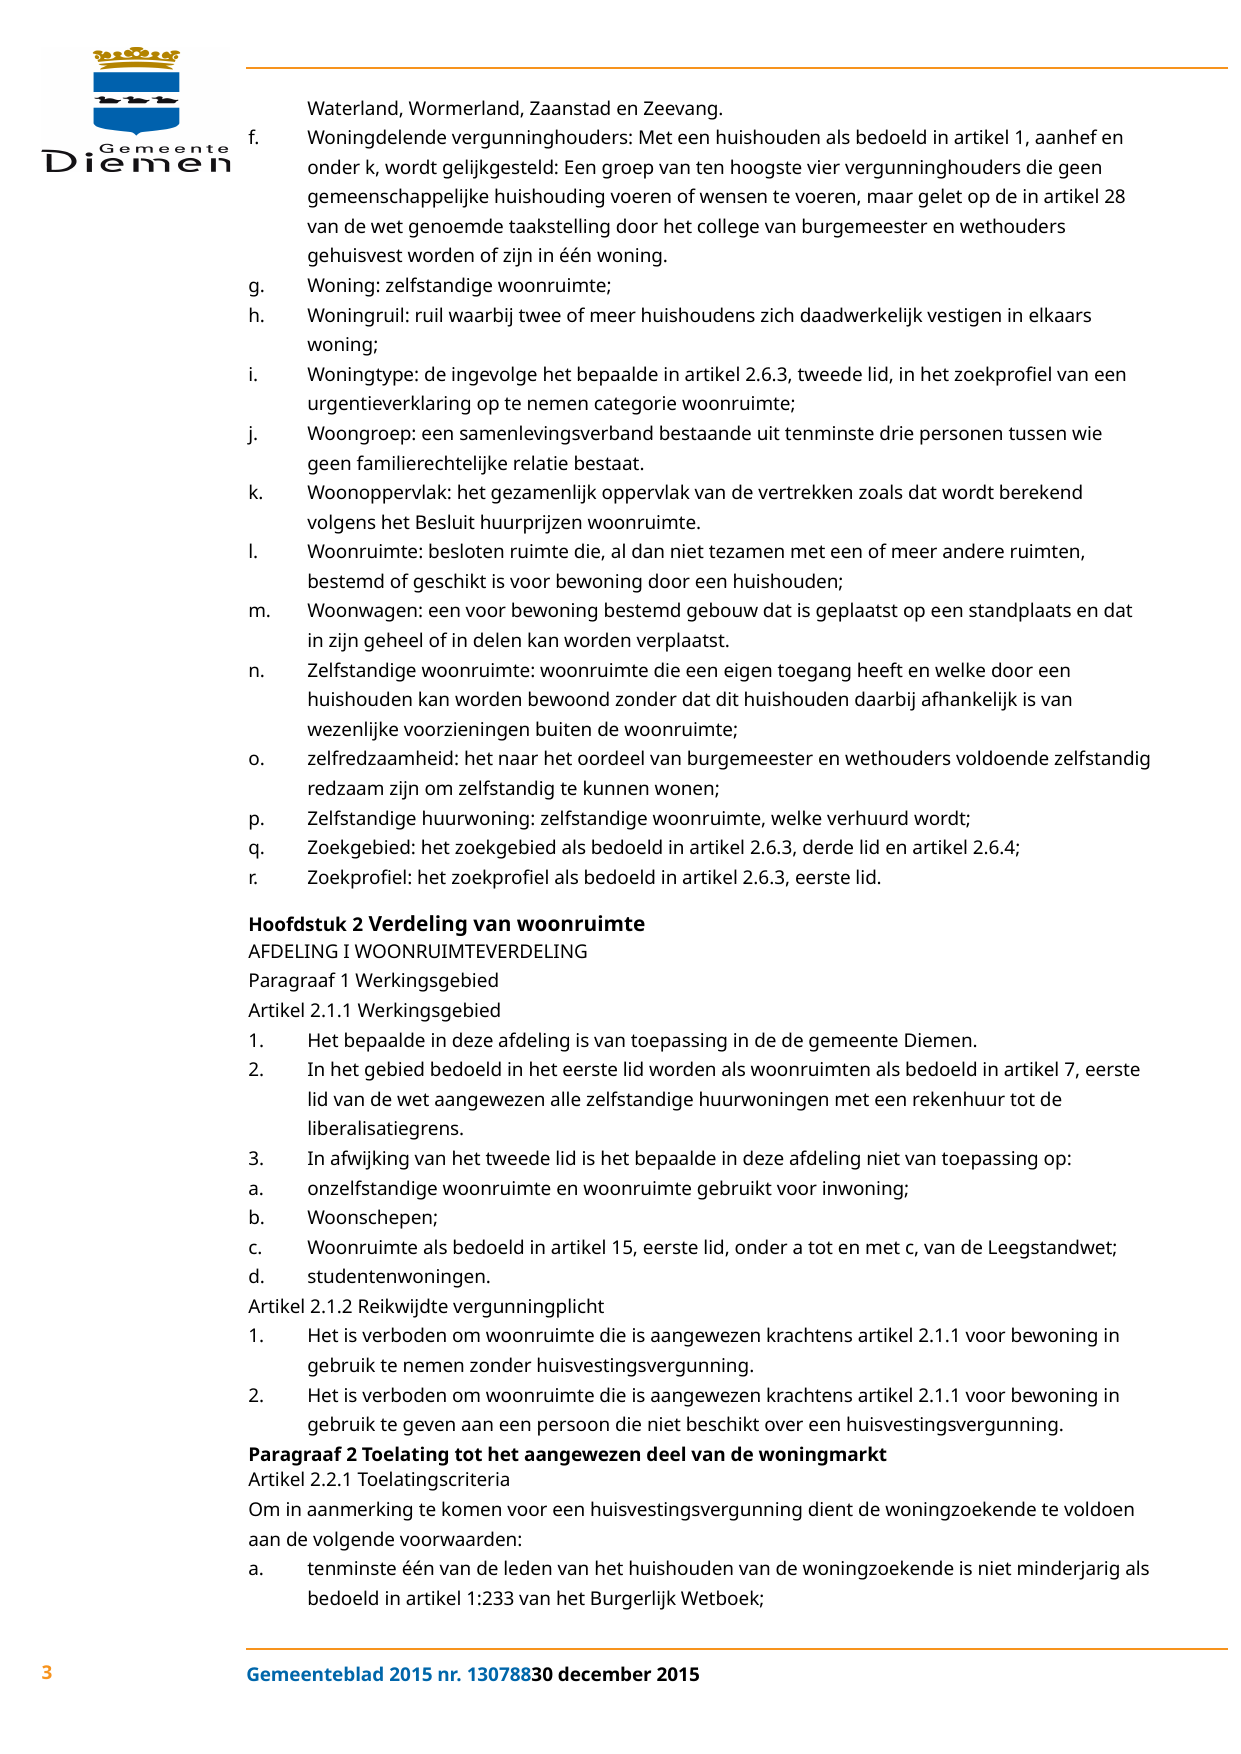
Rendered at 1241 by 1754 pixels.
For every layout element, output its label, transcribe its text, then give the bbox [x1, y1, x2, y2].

list Woonruimte: besloten ruimte die, al dan niet tezamen met een of meer andere ruimten, bestemd of geschikt is voor bewoning door een huishouden; [248, 538, 1152, 594]
list Het is verboden om woonruimte die is aangewezen krachtens artikel 2.1.1 voor bewoning in gebruik te nemen zonder huisvestingsvergunning. [248, 1323, 1152, 1378]
list onzelfstandige woonruimte en woonruimte gebruikt voor inwoning; [248, 1175, 1152, 1200]
list In afwijking van het tweede lid is het bepaalde in deze afdeling niet van toepassing op: [248, 1145, 1152, 1171]
list Zelfstandige woonruimte: woonruimte die een eigen toegang heeft en welke door een huishouden kan worden bewoond zonder dat dit huishouden daarbij afhankelijk is van wezenlijke voorzieningen buiten de woonruimte; [248, 657, 1152, 742]
list Woongroep: een samenlevingsverband bestaande uit tenminste drie personen tussen wie geen familierechtelijke relatie bestaat. [248, 420, 1152, 476]
text AFDELING I WOONRUIMTEVERDELING [248, 938, 1152, 964]
list Woonoppervlak: het gezamenlijk oppervlak van de vertrekken zoals dat wordt berekend volgens het Besluit huurprijzen woonruimte. [248, 479, 1152, 535]
list Woonruimte als bedoeld in artikel 15, eerste lid, onder a tot en met c, van de Leegstandwet; [248, 1234, 1152, 1259]
list In het gebied bedoeld in het eerste lid worden als woonruimten als bedoeld in artikel 7, eerste lid van de wet aangewezen alle zelfstandige huurwoningen met een rekenhuur tot de liberalisatiegrens. [248, 1056, 1152, 1141]
text Artikel 2.2.1 Toelatingscriteria [248, 1467, 1152, 1492]
text Om in aanmerking te komen voor een huisvestingsvergunning dient de woningzoekende te voldoen aan de volgende voorwaarden: [248, 1496, 1152, 1552]
text Artikel 2.1.2 Reikwijdte vergunningplicht [248, 1293, 1152, 1319]
list Het bepaalde in deze afdeling is van toepassing in de de gemeente Diemen. [248, 1027, 1152, 1052]
list Woningdelende vergunninghouders: Met een huishouden als bedoeld in artikel 1, aanhef en onder k, wordt gelijkgesteld: Een groep van ten hoogste vier vergunninghouders die geen gemeenschappelijke huishouding voeren of wensen te voeren, maar gelet op de in artikel 28 van de wet genoemde taakstelling door het college van burgemeester en wethouders gehuisvest worden of zijn in één woning. [248, 124, 1152, 268]
text Paragraaf 2 Toelating tot het aangewezen deel van de woningmarkt [248, 1441, 1152, 1467]
picture [41, 47, 231, 172]
list Woningruil: ruil waarbij twee of meer huishoudens zich daadwerkelijk vestigen in elkaars woning; [248, 302, 1152, 357]
list Woning: zelfstandige woonruimte; [248, 272, 1152, 298]
list studentenwoningen. [248, 1263, 1152, 1289]
list Zelfstandige huurwoning: zelfstandige woonruimte, welke verhuurd wordt; [248, 805, 1152, 831]
list Zoekgebied: het zoekgebied als bedoeld in artikel 2.6.3, derde lid en artikel 2.6.4; [248, 834, 1152, 860]
list Woningtype: de ingevolge het bepaalde in artikel 2.6.3, tweede lid, in het zoekprofiel van een urgentieverklaring op te nemen categorie woonruimte; [248, 361, 1152, 416]
list tenminste één van de leden van het huishouden van de woningzoekende is niet minderjarig als bedoeld in artikel 1:233 van het Burgerlijk Wetboek; [248, 1555, 1152, 1611]
text Paragraaf 1 Werkingsgebied [248, 968, 1152, 993]
text Hoofdstuk 2 Verdeling van woonruimte [248, 909, 1152, 938]
list Het is verboden om woonruimte die is aangewezen krachtens artikel 2.1.1 voor bewoning in gebruik te geven aan een persoon die niet beschikt over een huisvestingsvergunning. [248, 1382, 1152, 1437]
list Waterland, Wormerland, Zaanstad en Zeevang. [248, 95, 1152, 121]
list zelfredzaamheid: het naar het oordeel van burgemeester en wethouders voldoende zelfstandig redzaam zijn om zelfstandig te kunnen wonen; [248, 746, 1152, 801]
list Woonschepen; [248, 1204, 1152, 1230]
list Zoekprofiel: het zoekprofiel als bedoeld in artikel 2.6.3, eerste lid. [248, 864, 1152, 890]
text Artikel 2.1.1 Werkingsgebied [248, 997, 1152, 1023]
list Woonwagen: een voor bewoning bestemd gebouw dat is geplaatst op een standplaats en dat in zijn geheel of in delen kan worden verplaatst. [248, 598, 1152, 653]
